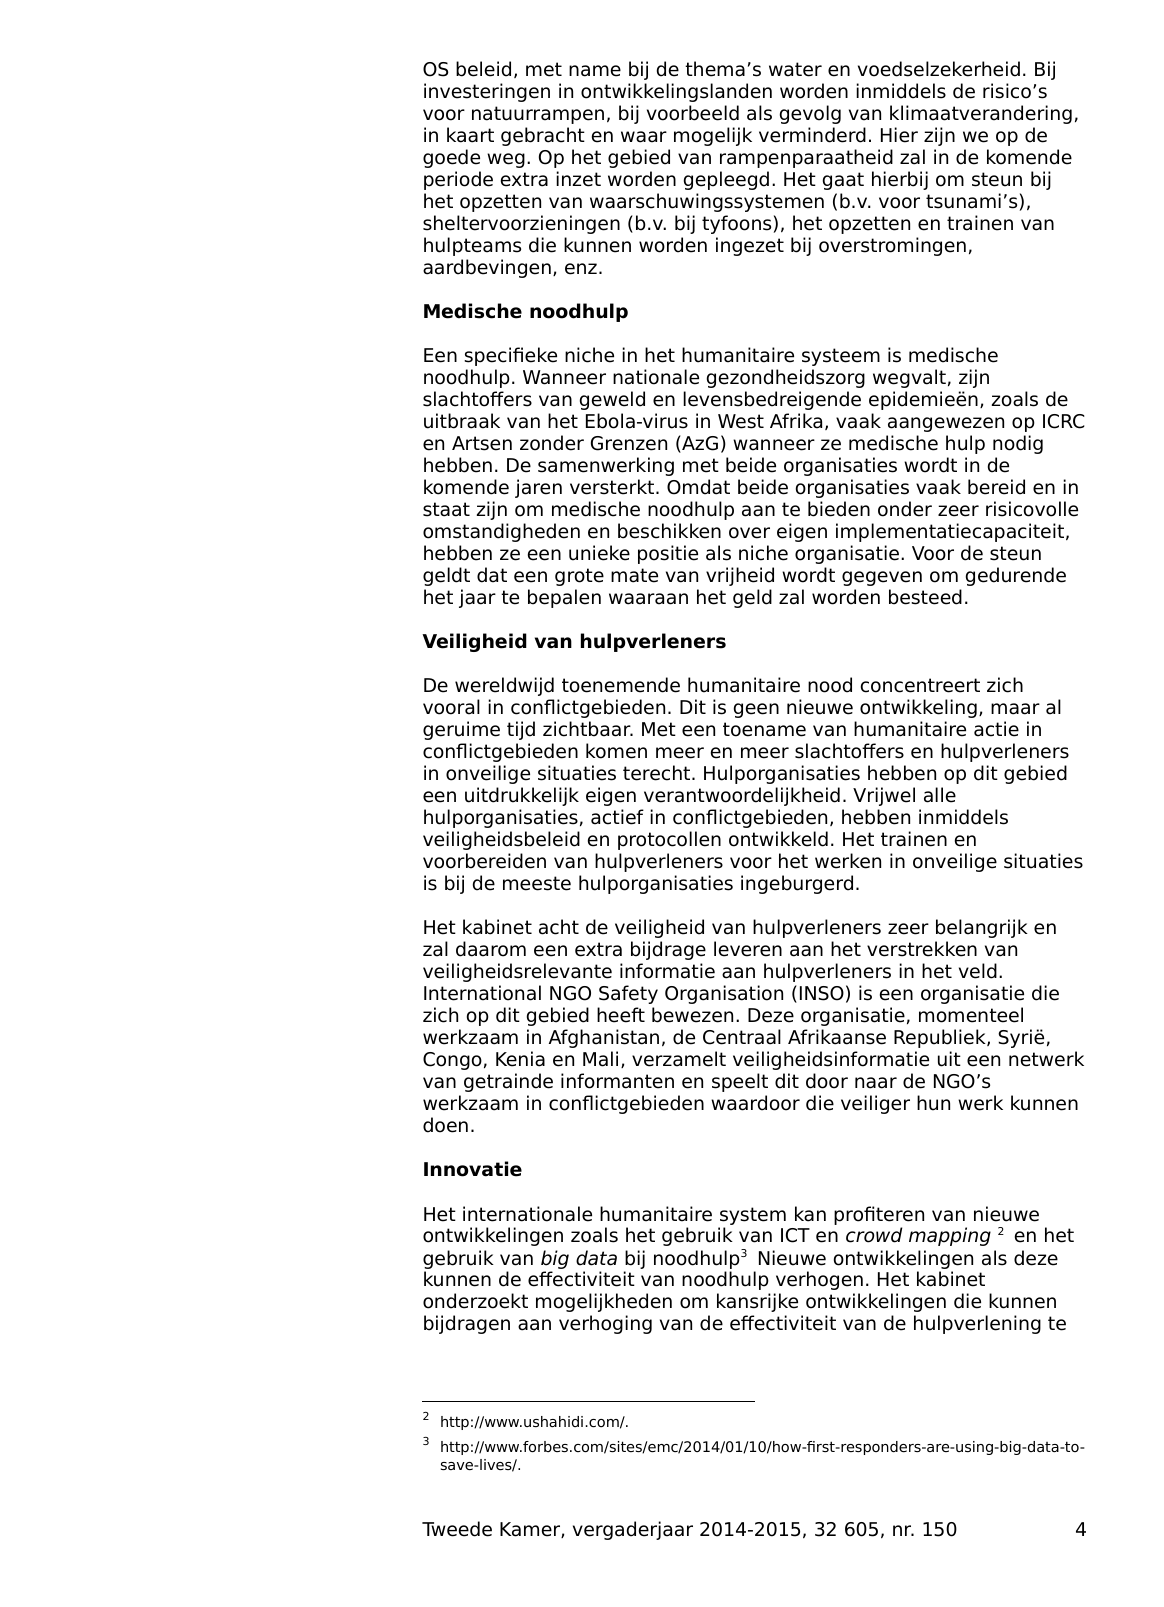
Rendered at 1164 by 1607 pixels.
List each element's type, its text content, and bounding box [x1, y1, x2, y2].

text Het internationale humanitaire system kan profiteren van nieuwe ontwikkelingen zoals het gebruik van ICT en crowd mapping en het gebruik van big data bij noodhulp Nieuwe ontwikkelingen als deze kunnen de effectiviteit van noodhulp verhogen. Het kabinet onderzoekt mogelijkheden om kansrijke ontwikkelingen die kunnen bijdragen aan verhoging van de effectiviteit van de hulpverlening te [422, 1203, 1087, 1335]
subtitle Innovatie [422, 1159, 1087, 1181]
text Een specifieke niche in het humanitaire systeem is medische noodhulp. Wanneer nationale gezondheidszorg wegvalt, zijn slachtoffers van geweld en levensbedreigende epidemieën, zoals de uitbraak van het Ebola-virus in West Afrika, vaak aangewezen op ICRC en Artsen zonder Grenzen (AzG) wanneer ze medische hulp nodig hebben. De samenwerking met beide organisaties wordt in de komende jaren versterkt. Omdat beide organisaties vaak bereid en in staat zijn om medische noodhulp aan te bieden onder zeer risicovolle omstandigheden en beschikken over eigen implementatiecapaciteit, hebben ze een unieke positie als niche organisatie. Voor de steun geldt dat een grote mate van vrijheid wordt gegeven om gedurende het jaar te bepalen waaraan het geld zal worden besteed. [422, 345, 1087, 609]
text OS beleid, met name bij de thema’s water en voedselzekerheid. Bij investeringen in ontwikkelingslanden worden inmiddels de risico’s voor natuurrampen, bij voorbeeld als gevolg van klimaatverandering, in kaart gebracht en waar mogelijk verminderd. Hier zijn we op de goede weg. Op het gebied van rampenparaatheid zal in de komende periode extra inzet worden gepleegd. Het gaat hierbij om steun bij het opzetten van waarschuwingssystemen (b.v. voor tsunami’s), sheltervoorzieningen (b.v. bij tyfoons), het opzetten en trainen van hulpteams die kunnen worden ingezet bij overstromingen, aardbevingen, enz. [422, 59, 1087, 279]
text http://www.ushahidi.com/. [422, 1410, 1087, 1432]
text http://www.forbes.com/sites/emc/2014/01/10/how-first-responders-are-using-big-data-to-save-lives/. [422, 1435, 1087, 1474]
subtitle Veiligheid van hulpverleners [422, 631, 1087, 653]
text Het kabinet acht de veiligheid van hulpverleners zeer belangrijk en zal daarom een extra bijdrage leveren aan het verstrekken van veiligheidsrelevante informatie aan hulpverleners in het veld. International NGO Safety Organisation (INSO) is een organisatie die zich op dit gebied heeft bewezen. Deze organisatie, momenteel werkzaam in Afghanistan, de Centraal Afrikaanse Republiek, Syrië, Congo, Kenia en Mali, verzamelt veiligheidsinformatie uit een netwerk van getrainde informanten en speelt dit door naar de NGO’s werkzaam in conflictgebieden waardoor die veiliger hun werk kunnen doen. [422, 917, 1087, 1137]
subtitle Medische noodhulp [422, 301, 1087, 323]
text De wereldwijd toenemende humanitaire nood concentreert zich vooral in conflictgebieden. Dit is geen nieuwe ontwikkeling, maar al geruime tijd zichtbaar. Met een toename van humanitaire actie in conflictgebieden komen meer en meer slachtoffers en hulpverleners in onveilige situaties terecht. Hulporganisaties hebben op dit gebied een uitdrukkelijk eigen verantwoordelijkheid. Vrijwel alle hulporganisaties, actief in conflictgebieden, hebben inmiddels veiligheidsbeleid en protocollen ontwikkeld. Het trainen en voorbereiden van hulpverleners voor het werken in onveilige situaties is bij de meeste hulporganisaties ingeburgerd. [422, 675, 1087, 895]
